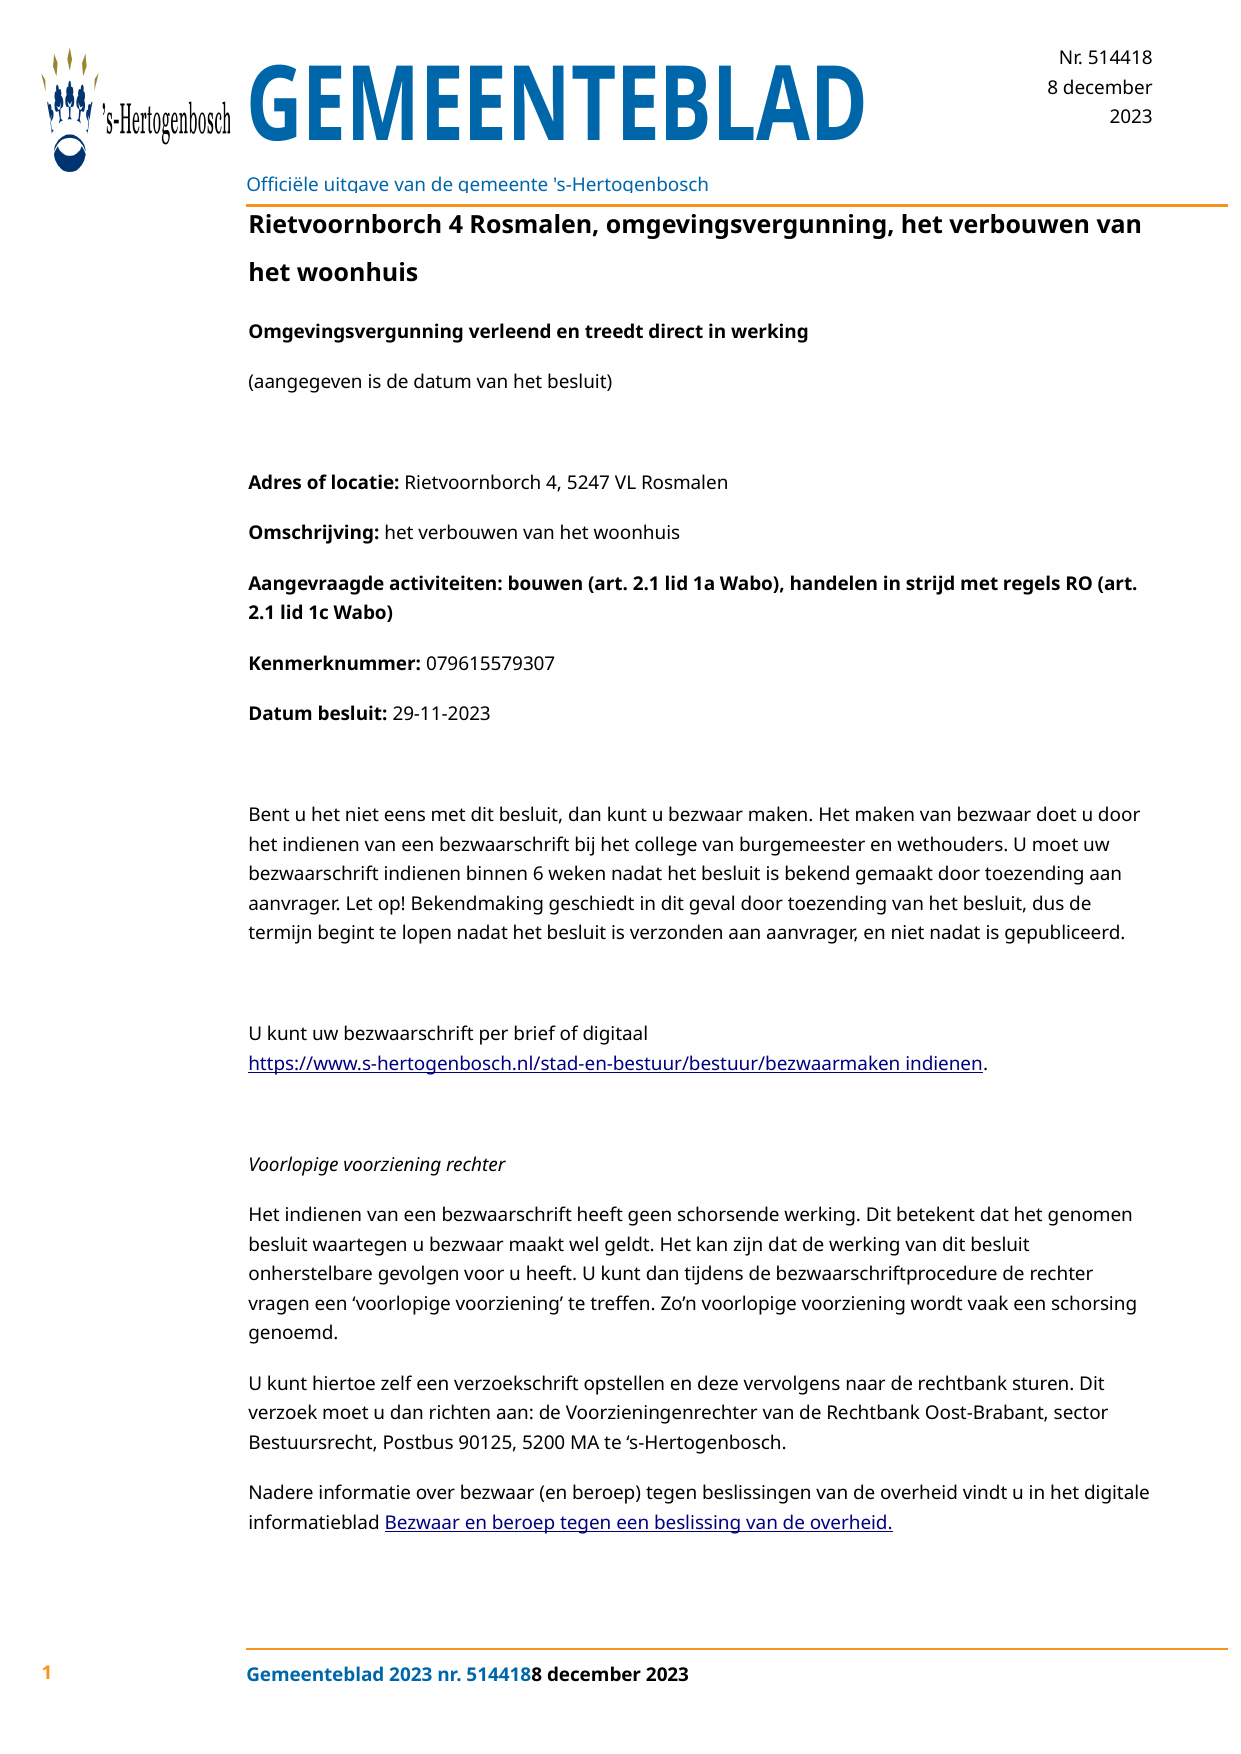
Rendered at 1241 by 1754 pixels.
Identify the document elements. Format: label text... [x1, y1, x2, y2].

text Omgevingsvergunning verleend en treedt direct in werking [248, 318, 1152, 344]
text Kenmerknummer: 079615579307 [248, 650, 1152, 676]
text U kunt hiertoe zelf een verzoekschrift opstellen en deze vervolgens naar de rechtbank sturen. Dit verzoek moet u dan richten aan: de Voorzieningenrechter van de Rechtbank Oost-Brabant, sector Bestuursrecht, Postbus 90125, 5200 MA te ‘s-Hertogenbosch. [248, 1370, 1152, 1455]
picture [41, 47, 231, 172]
text Adres of locatie: Rietvoornborch 4, 5247 VL Rosmalen [248, 469, 1152, 495]
text Voorlopige voorziening rechter [248, 1151, 1152, 1177]
text Nadere informatie over bezwaar (en beroep) tegen beslissingen van de overheid vindt u in het digitale informatieblad Bezwaar en beroep tegen een beslissing van de overheid. [248, 1479, 1152, 1535]
text Datum besluit: 29-11-2023 [248, 700, 1152, 726]
text (aangegeven is de datum van het besluit) [248, 368, 1152, 394]
text Het indienen van een bezwaarschrift heeft geen schorsende werking. Dit betekent dat het genomen besluit waartegen u bezwaar maakt wel geldt. Het kan zijn dat de werking van dit besluit onherstelbare gevolgen voor u heeft. U kunt dan tijdens de bezwaarschriftprocedure de rechter vragen een ‘voorlopige voorziening’ te treffen. Zo’n voorlopige voorziening wordt vaak een schorsing genoemd. [248, 1201, 1152, 1345]
text Omschrijving: het verbouwen van het woonhuis [248, 519, 1152, 545]
text Rietvoornborch 4 Rosmalen, omgevingsvergunning, het verbouwen van het woonhuis [248, 207, 1152, 288]
text Bent u het niet eens met dit besluit, dan kunt u bezwaar maken. Het maken van bezwaar doet u door het indienen van een bezwaarschrift bij het college van burgemeester en wethouders. U moet uw bezwaarschrift indienen binnen 6 weken nadat het besluit is bekend gemaakt door toezending aan aanvrager. Let op! Bekendmaking geschiedt in dit geval door toezending van het besluit, dus de termijn begint te lopen nadat het besluit is verzonden aan aanvrager, en niet nadat is gepubliceerd. [248, 801, 1152, 945]
text Aangevraagde activiteiten: bouwen (art. 2.1 lid 1a Wabo), handelen in strijd met regels RO (art. 2.1 lid 1c Wabo) [248, 570, 1152, 625]
text U kunt uw bezwaarschrift per brief of digitaal https://www.s-hertogenbosch.nl/stad-en-bestuur/bestuur/bezwaarmaken indienen. [248, 1020, 1152, 1076]
